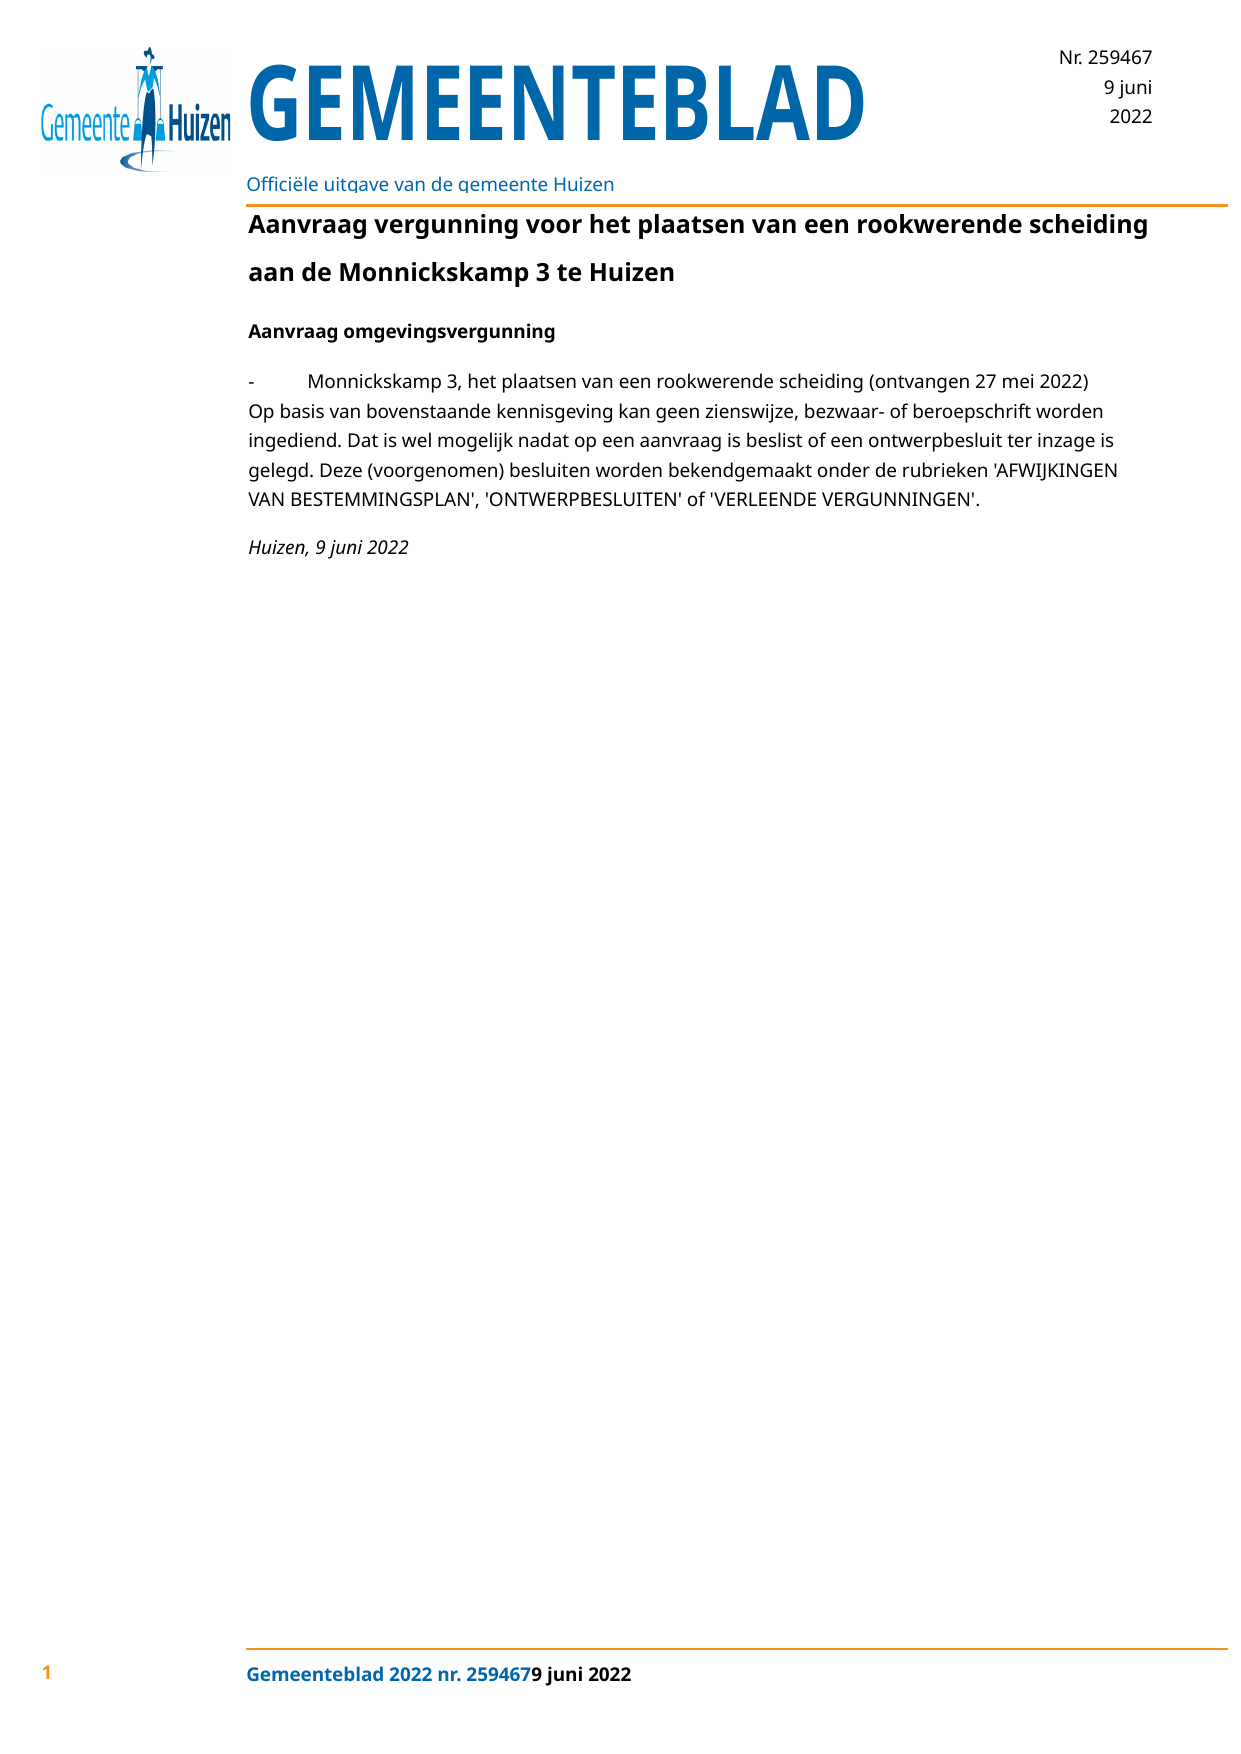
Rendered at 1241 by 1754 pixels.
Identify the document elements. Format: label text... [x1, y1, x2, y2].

text Aanvraag vergunning voor het plaatsen van een rookwerende scheiding aan de Monnickskamp 3 te Huizen [248, 207, 1152, 288]
text Op basis van bovenstaande kennisgeving kan geen zienswijze, bezwaar- of beroepschrift worden ingediend. Dat is wel mogelijk nadat op een aanvraag is beslist of een ontwerpbesluit ter inzage is gelegd. Deze (voorgenomen) besluiten worden bekendgemaakt onder de rubrieken 'AFWIJKINGEN VAN BESTEMMINGSPLAN', 'ONTWERPBESLUITEN' of 'VERLEENDE VERGUNNINGEN'. [248, 398, 1152, 512]
text Huizen, 9 juni 2022 [248, 534, 1152, 560]
picture [41, 47, 231, 172]
list Monnickskamp 3, het plaatsen van een rookwerende scheiding (ontvangen 27 mei 2022) [248, 368, 1152, 394]
text Aanvraag omgevingsvergunning [248, 318, 1152, 344]
